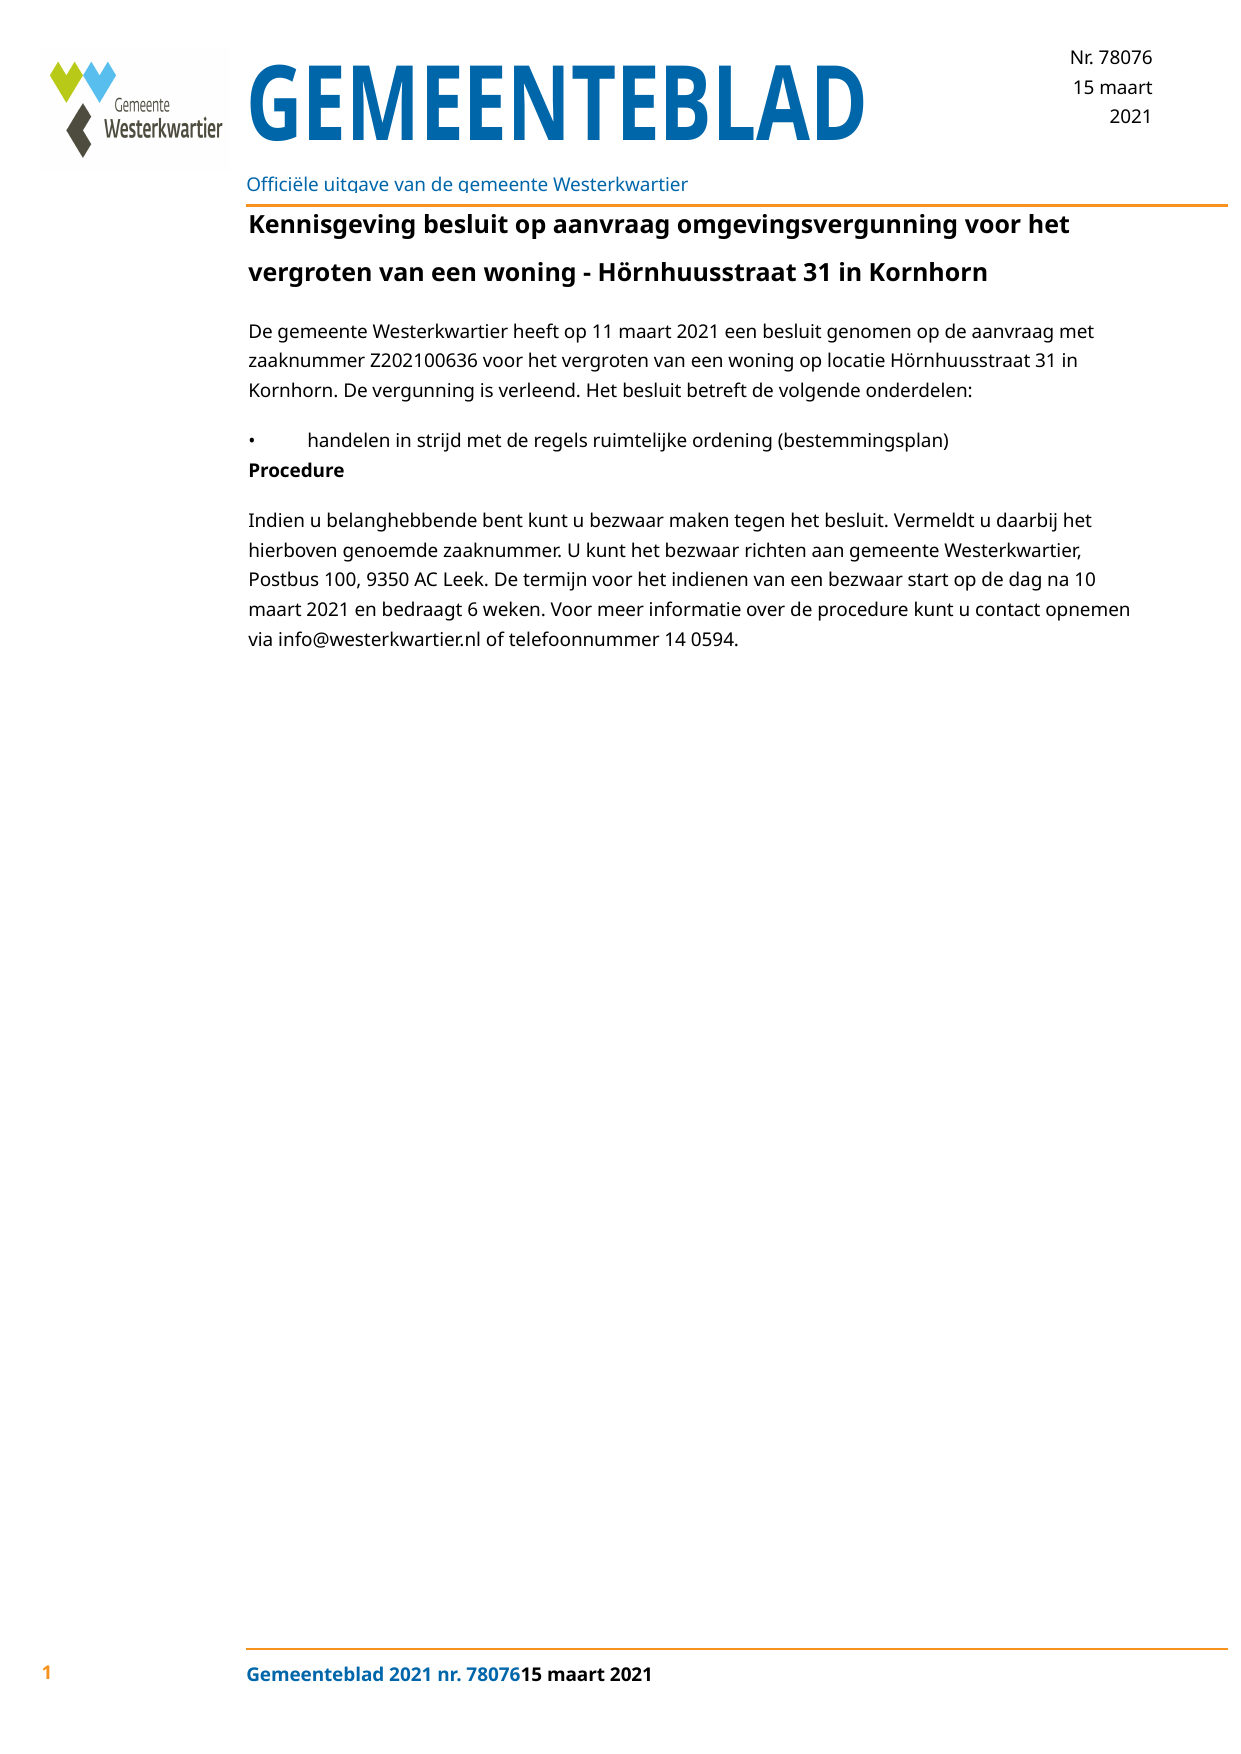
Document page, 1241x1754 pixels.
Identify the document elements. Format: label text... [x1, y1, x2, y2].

list handelen in strijd met de regels ruimtelijke ordening (bestemmingsplan) [248, 427, 1152, 453]
text Kennisgeving besluit op aanvraag omgevingsvergunning voor het vergroten van een woning - Hörnhuusstraat 31 in Kornhorn [248, 207, 1152, 288]
text De gemeente Westerkwartier heeft op 11 maart 2021 een besluit genomen op de aanvraag met zaaknummer Z202100636 voor het vergroten van een woning op locatie Hörnhuusstraat 31 in Kornhorn. De vergunning is verleend. Het besluit betreft de volgende onderdelen: [248, 318, 1152, 403]
text Procedure [248, 457, 1152, 483]
text Indien u belanghebbende bent kunt u bezwaar maken tegen het besluit. Vermeldt u daarbij het hierboven genoemde zaaknummer. U kunt het bezwaar richten aan gemeente Westerkwartier, Postbus 100, 9350 AC Leek. De termijn voor het indienen van een bezwaar start op de dag na 10 maart 2021 en bedraagt 6 weken. Voor meer informatie over de procedure kunt u contact opnemen via info@westerkwartier.nl of telefoonnummer 14 0594. [248, 507, 1152, 652]
picture [41, 47, 231, 172]
